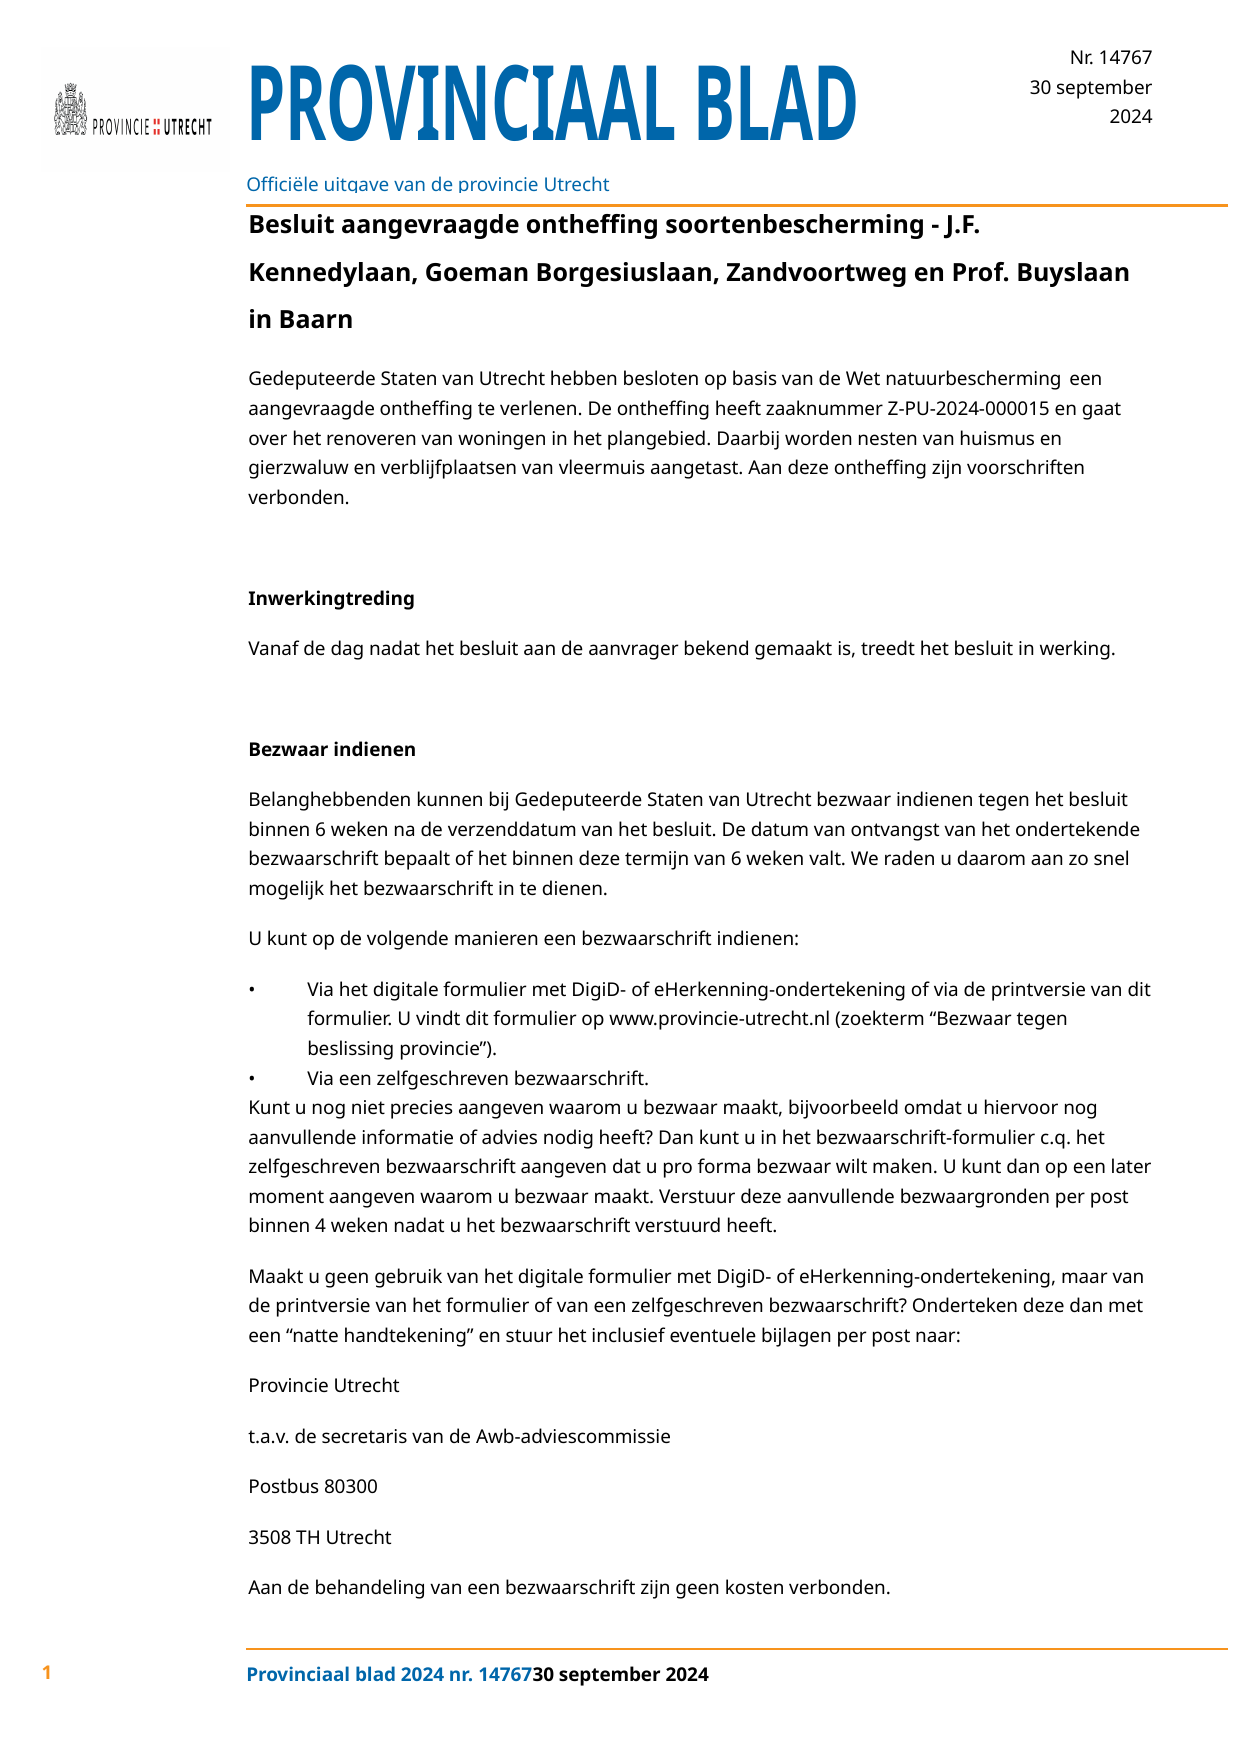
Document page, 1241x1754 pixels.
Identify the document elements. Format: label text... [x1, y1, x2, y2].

text Inwerkingtreding [248, 585, 1152, 610]
text U kunt op de volgende manieren een bezwaarschrift indienen: [248, 926, 1152, 951]
text Provincie Utrecht [248, 1373, 1152, 1398]
picture [41, 47, 231, 172]
text Maakt u geen gebruik van het digitale formulier met DigiD- of eHerkenning-ondertekening, maar van de printversie van het formulier of van een zelfgeschreven bezwaarschrift? Onderteken deze dan met een “natte handtekening” en stuur het inclusief eventuele bijlagen per post naar: [248, 1263, 1152, 1348]
text Vanaf de dag nadat het besluit aan de aanvrager bekend gemaakt is, treedt het besluit in werking. [248, 635, 1152, 661]
text t.a.v. de secretaris van de Awb-adviescommissie [248, 1423, 1152, 1449]
text Belanghebbenden kunnen bij Gedeputeerde Staten van Utrecht bezwaar indienen tegen het besluit binnen 6 weken na de verzenddatum van het besluit. De datum van ontvangst van het ondertekende bezwaarschrift bepaalt of het binnen deze termijn van 6 weken valt. We raden u daarom aan zo snel mogelijk het bezwaarschrift in te dienen. [248, 786, 1152, 901]
text Besluit aangevraagde ontheffing soortenbescherming - J.F. Kennedylaan, Goeman Borgesiuslaan, Zandvoortweg en Prof. Buyslaan in Baarn [248, 207, 1152, 336]
text Gedeputeerde Staten van Utrecht hebben besloten op basis van de Wet natuurbescherming een aangevraagde ontheffing te verlenen. De ontheffing heeft zaaknummer Z-PU-2024-000015 en gaat over het renoveren van woningen in het plangebied. Daarbij worden nesten van huismus en gierzwaluw en verblijfplaatsen van vleermuis aangetast. Aan deze ontheffing zijn voorschriften verbonden. [248, 366, 1152, 509]
text Aan de behandeling van een bezwaarschrift zijn geen kosten verbonden. [248, 1574, 1152, 1600]
text Kunt u nog niet precies aangeven waarom u bezwaar maakt, bijvoorbeeld omdat u hiervoor nog aanvullende informatie of advies nodig heeft? Dan kunt u in het bezwaarschrift-formulier c.q. het zelfgeschreven bezwaarschrift aangeven dat u pro forma bezwaar wilt maken. U kunt dan op een later moment aangeven waarom u bezwaar maakt. Verstuur deze aanvullende bezwaargronden per post binnen 4 weken nadat u het bezwaarschrift verstuurd heeft. [248, 1094, 1152, 1238]
text Postbus 80300 [248, 1473, 1152, 1499]
text Bezwaar indienen [248, 736, 1152, 762]
list Via een zelfgeschreven bezwaarschrift. [248, 1065, 1152, 1090]
text 3508 TH Utrecht [248, 1524, 1152, 1549]
list Via het digitale formulier met DigiD- of eHerkenning-ondertekening of via de printversie van dit formulier. U vindt dit formulier op www.provincie-utrecht.nl (zoekterm “Bezwaar tegen beslissing provincie”). [248, 976, 1152, 1061]
